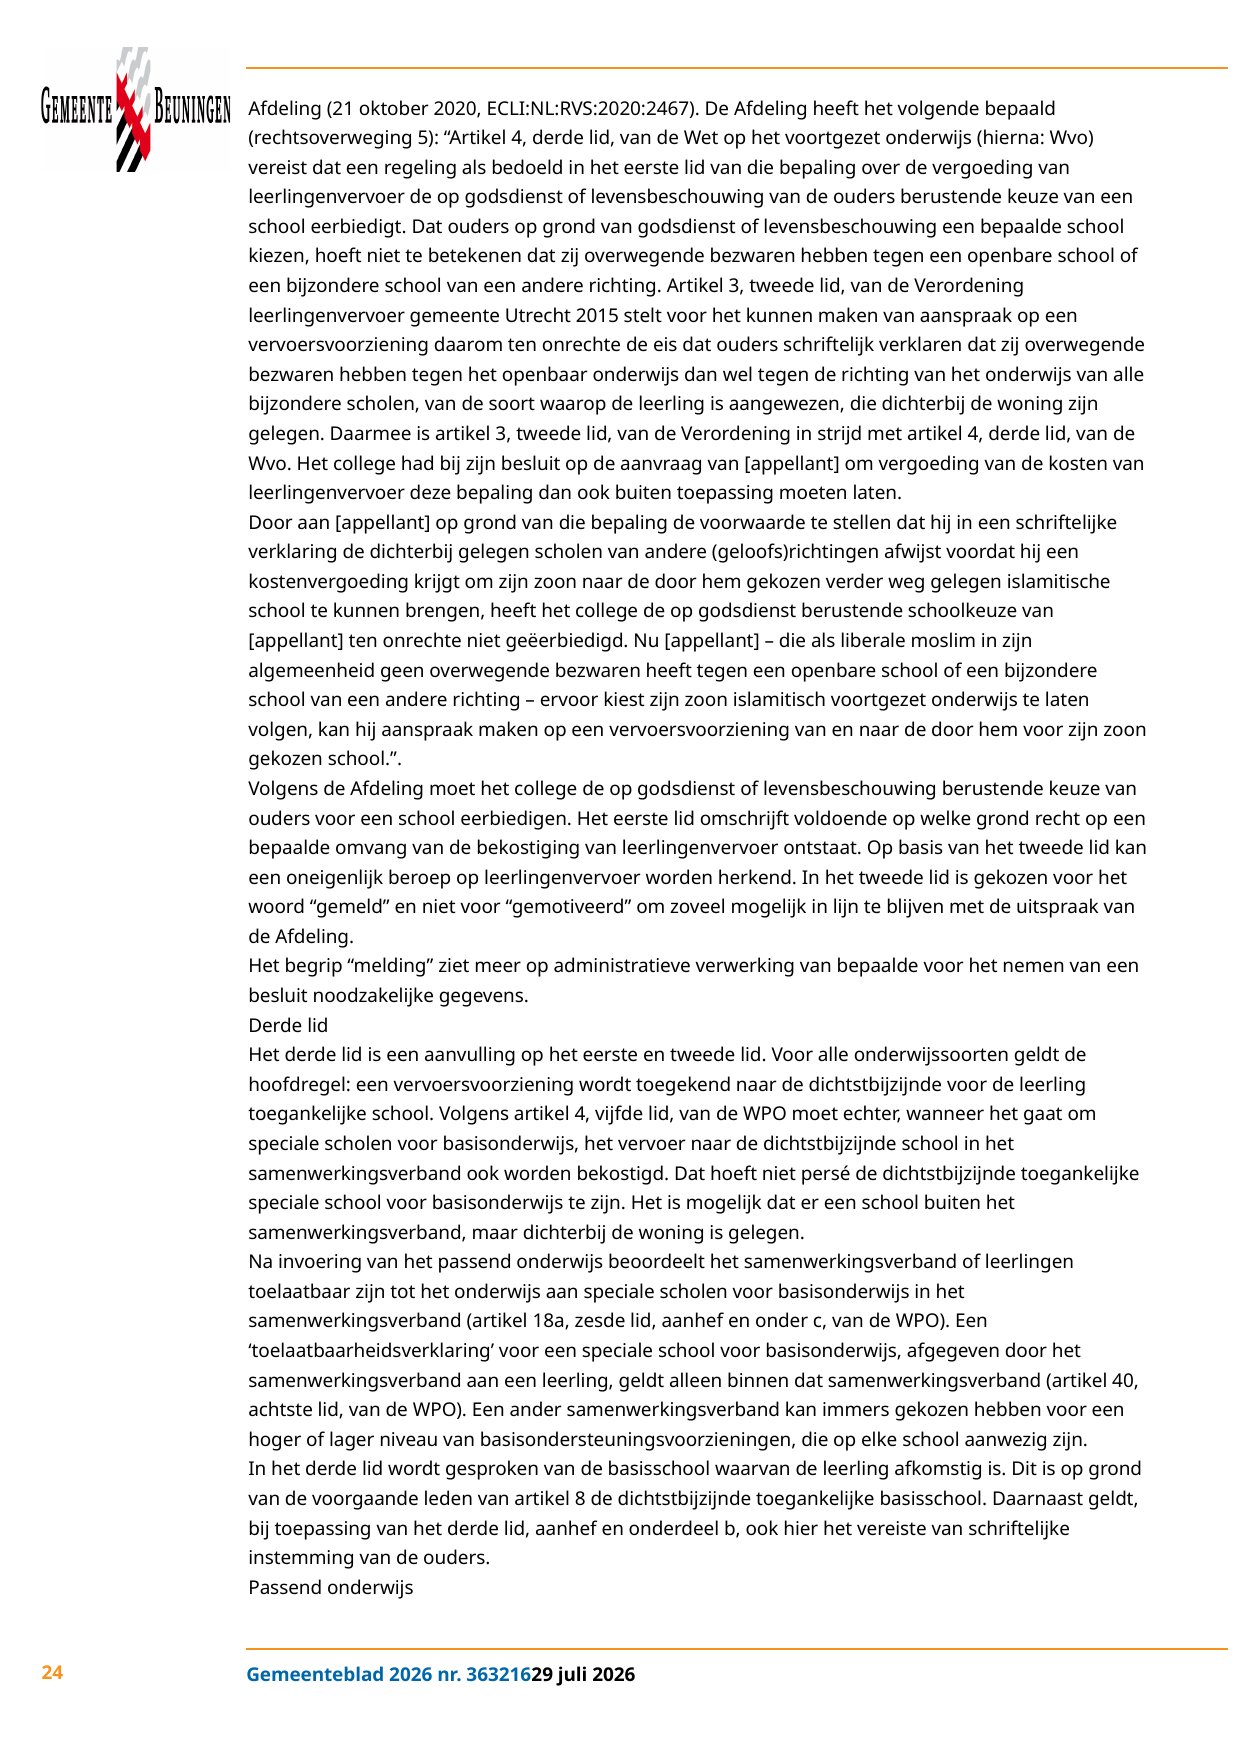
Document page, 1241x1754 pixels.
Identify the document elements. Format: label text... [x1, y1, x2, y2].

text Het derde lid is een aanvulling op het eerste en tweede lid. Voor alle onderwijssoorten geldt de hoofdregel: een vervoersvoorziening wordt toegekend naar de dichtstbijzijnde voor de leerling toegankelijke school. Volgens artikel 4, vijfde lid, van de WPO moet echter, wanneer het gaat om speciale scholen voor basisonderwijs, het vervoer naar de dichtstbijzijnde school in het samenwerkingsverband ook worden bekostigd. Dat hoeft niet persé de dichtstbijzijnde toegankelijke speciale school voor basisonderwijs te zijn. Het is mogelijk dat er een school buiten het samenwerkingsverband, maar dichterbij de woning is gelegen. [248, 1041, 1152, 1245]
text Derde lid [248, 1012, 1152, 1038]
text Volgens de Afdeling moet het college de op godsdienst of levensbeschouwing berustende keuze van ouders voor een school eerbiedigen. Het eerste lid omschrijft voldoende op welke grond recht op een bepaalde omvang van de bekostiging van leerlingenvervoer ontstaat. Op basis van het tweede lid kan een oneigenlijk beroep op leerlingenvervoer worden herkend. In het tweede lid is gekozen voor het woord “gemeld” en niet voor “gemotiveerd” om zoveel mogelijk in lijn te blijven met de uitspraak van de Afdeling. [248, 775, 1152, 949]
picture [41, 47, 231, 172]
text Na invoering van het passend onderwijs beoordeelt het samenwerkingsverband of leerlingen toelaatbaar zijn tot het onderwijs aan speciale scholen voor basisonderwijs in het samenwerkingsverband (artikel 18a, zesde lid, aanhef en onder c, van de WPO). Een ‘toelaatbaarheidsverklaring’ voor een speciale school voor basisonderwijs, afgegeven door het samenwerkingsverband aan een leerling, geldt alleen binnen dat samenwerkingsverband (artikel 40, achtste lid, van de WPO). Een ander samenwerkingsverband kan immers gekozen hebben voor een hoger of lager niveau van basisondersteuningsvoorzieningen, die op elke school aanwezig zijn. [248, 1248, 1152, 1452]
text In het derde lid wordt gesproken van de basisschool waarvan de leerling afkomstig is. Dit is op grond van de voorgaande leden van artikel 8 de dichtstbijzijnde toegankelijke basisschool. Daarnaast geldt, bij toepassing van het derde lid, aanhef en onderdeel b, ook hier het vereiste van schriftelijke instemming van de ouders. [248, 1456, 1152, 1570]
text Afdeling (21 oktober 2020, ECLI:NL:RVS:2020:2467). De Afdeling heeft het volgende bepaald (rechtsoverweging 5): “Artikel 4, derde lid, van de Wet op het voortgezet onderwijs (hierna: Wvo) vereist dat een regeling als bedoeld in het eerste lid van die bepaling over de vergoeding van leerlingenvervoer de op godsdienst of levensbeschouwing van de ouders berustende keuze van een school eerbiedigt. Dat ouders op grond van godsdienst of levensbeschouwing een bepaalde school kiezen, hoeft niet te betekenen dat zij overwegende bezwaren hebben tegen een openbare school of een bijzondere school van een andere richting. Artikel 3, tweede lid, van de Verordening leerlingenvervoer gemeente Utrecht 2015 stelt voor het kunnen maken van aanspraak op een vervoersvoorziening daarom ten onrechte de eis dat ouders schriftelijk verklaren dat zij overwegende bezwaren hebben tegen het openbaar onderwijs dan wel tegen de richting van het onderwijs van alle bijzondere scholen, van de soort waarop de leerling is aangewezen, die dichterbij de woning zijn gelegen. Daarmee is artikel 3, tweede lid, van de Verordening in strijd met artikel 4, derde lid, van de Wvo. Het college had bij zijn besluit op de aanvraag van [appellant] om vergoeding van de kosten van leerlingenvervoer deze bepaling dan ook buiten toepassing moeten laten. [248, 95, 1152, 505]
text Het begrip “melding” ziet meer op administratieve verwerking van bepaalde voor het nemen van een besluit noodzakelijke gegevens. [248, 953, 1152, 1008]
text Passend onderwijs [248, 1574, 1152, 1600]
text Door aan [appellant] op grond van die bepaling de voorwaarde te stellen dat hij in een schriftelijke verklaring de dichterbij gelegen scholen van andere (geloofs)richtingen afwijst voordat hij een kostenvergoeding krijgt om zijn zoon naar de door hem gekozen verder weg gelegen islamitische school te kunnen brengen, heeft het college de op godsdienst berustende schoolkeuze van [appellant] ten onrechte niet geëerbiedigd. Nu [appellant] – die als liberale moslim in zijn algemeenheid geen overwegende bezwaren heeft tegen een openbare school of een bijzondere school van een andere richting – ervoor kiest zijn zoon islamitisch voortgezet onderwijs te laten volgen, kan hij aanspraak maken op een vervoersvoorziening van en naar de door hem voor zijn zoon gekozen school.”. [248, 509, 1152, 771]
